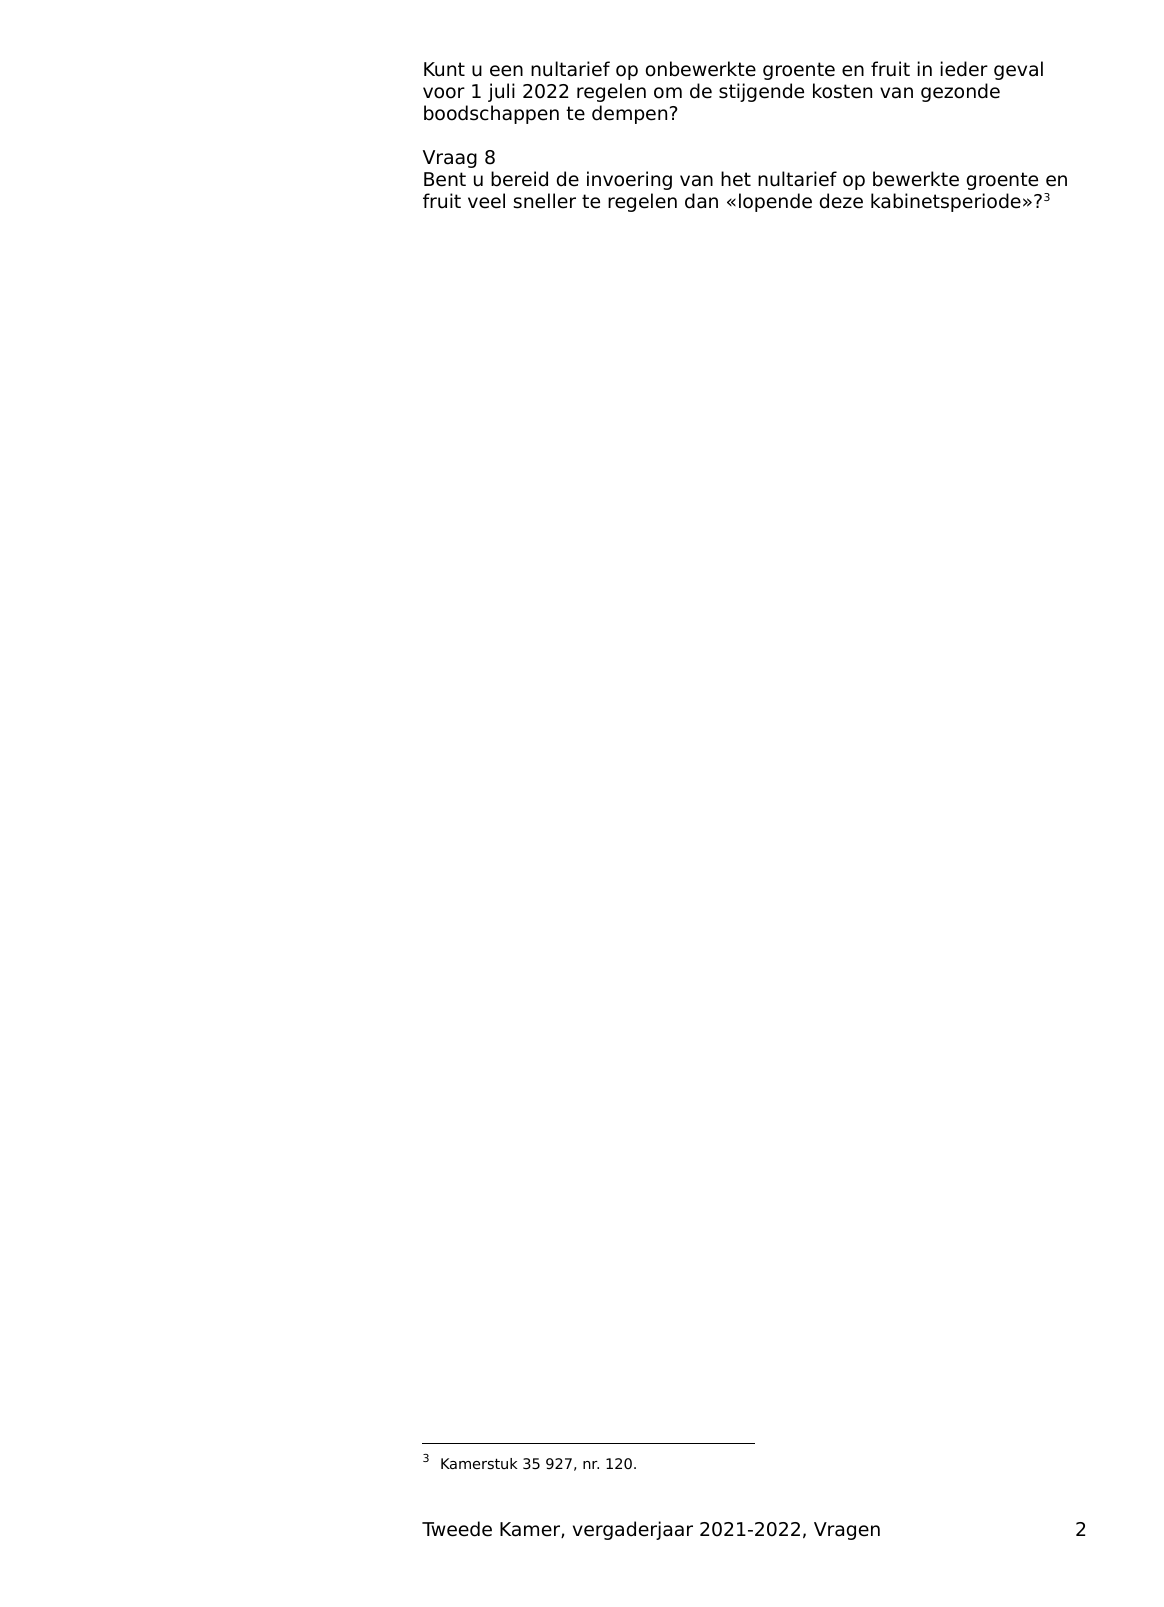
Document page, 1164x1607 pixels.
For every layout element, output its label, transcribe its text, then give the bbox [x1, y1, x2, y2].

text Vraag 8 [422, 147, 1087, 169]
text Kamerstuk 35 927, nr. 120. [422, 1452, 1087, 1474]
text Bent u bereid de invoering van het nultarief op bewerkte groente en fruit veel sneller te regelen dan «lopende deze kabinetsperiode»? [422, 169, 1087, 213]
text Kunt u een nultarief op onbewerkte groente en fruit in ieder geval voor 1 juli 2022 regelen om de stijgende kosten van gezonde boodschappen te dempen? [422, 59, 1087, 125]
